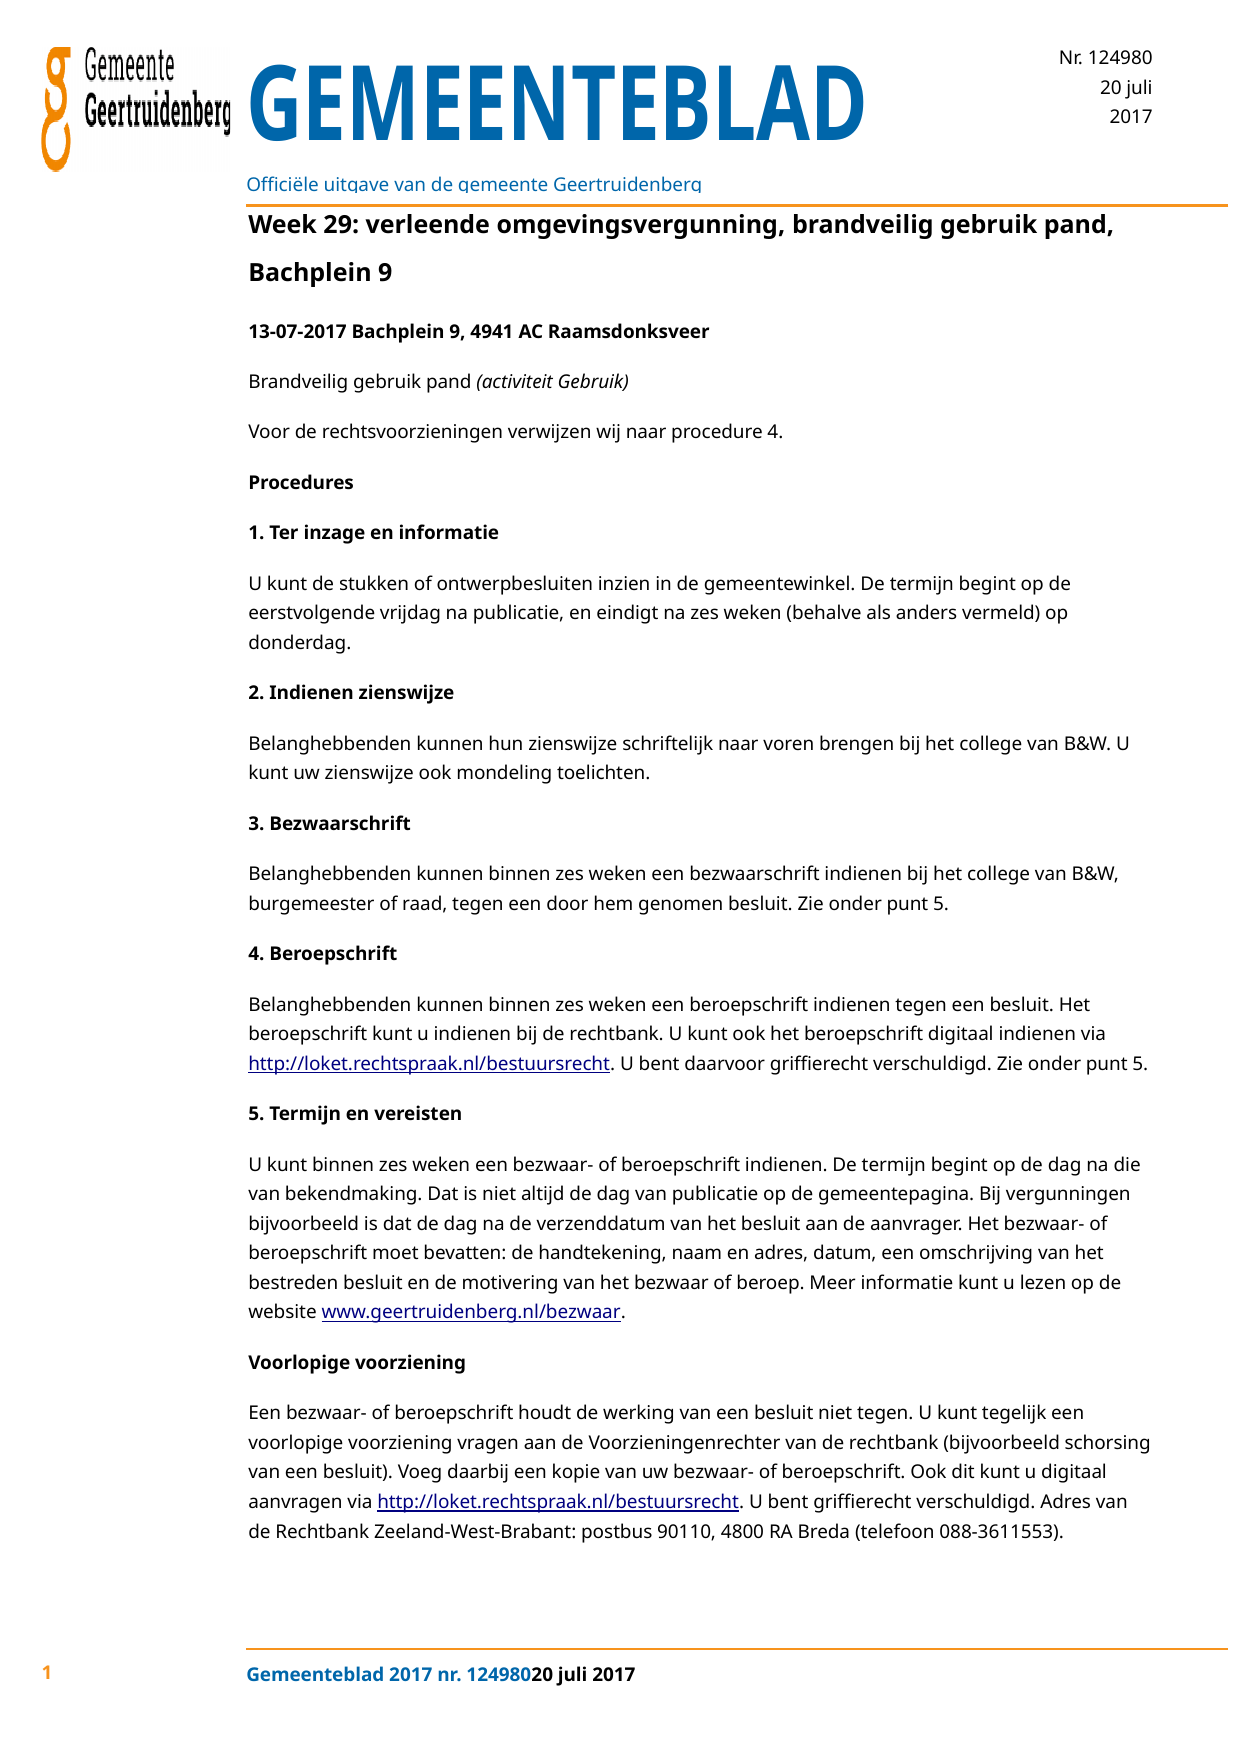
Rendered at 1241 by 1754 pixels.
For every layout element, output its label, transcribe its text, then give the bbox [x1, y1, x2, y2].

text Procedures [248, 469, 1152, 495]
text 4. Beroepschrift [248, 940, 1152, 966]
picture [41, 47, 231, 172]
text Voor de rechtsvoorzieningen verwijzen wij naar procedure 4. [248, 419, 1152, 444]
text Brandveilig gebruik pand (activiteit Gebruik) [248, 368, 1152, 394]
text Belanghebbenden kunnen binnen zes weken een bezwaarschrift indienen bij het college van B&W, burgemeester of raad, tegen een door hem genomen besluit. Zie onder punt 5. [248, 860, 1152, 916]
text 2. Indienen zienswijze [248, 679, 1152, 705]
text Een bezwaar- of beroepschrift houdt de werking van een besluit niet tegen. U kunt tegelijk een voorlopige voorziening vragen aan de Voorzieningenrechter van de rechtbank (bijvoorbeeld schorsing van een besluit). Voeg daarbij een kopie van uw bezwaar- of beroepschrift. Ook dit kunt u digitaal aanvragen via http://loket.rechtspraak.nl/bestuursrecht. U bent griffierecht verschuldigd. Adres van de Rechtbank Zeeland-West-Brabant: postbus 90110, 4800 RA Breda (telefoon 088-3611553). [248, 1399, 1152, 1544]
text 13-07-2017 Bachplein 9, 4941 AC Raamsdonksveer [248, 318, 1152, 344]
text 1. Ter inzage en informatie [248, 519, 1152, 545]
text U kunt binnen zes weken een bezwaar- of beroepschrift indienen. De termijn begint op de dag na die van bekendmaking. Dat is niet altijd de dag van publicatie op de gemeentepagina. Bij vergunningen bijvoorbeeld is dat de dag na de verzenddatum van het besluit aan de aanvrager. Het bezwaar- of beroepschrift moet bevatten: de handtekening, naam en adres, datum, een omschrijving van het bestreden besluit en de motivering van het bezwaar of beroep. Meer informatie kunt u lezen op de website www.geertruidenberg.nl/bezwaar. [248, 1151, 1152, 1324]
text Week 29: verleende omgevingsvergunning, brandveilig gebruik pand, Bachplein 9 [248, 207, 1152, 288]
text Voorlopige voorziening [248, 1349, 1152, 1375]
text Belanghebbenden kunnen hun zienswijze schriftelijk naar voren brengen bij het college van B&W. U kunt uw zienswijze ook mondeling toelichten. [248, 730, 1152, 785]
text U kunt de stukken of ontwerpbesluiten inzien in de gemeentewinkel. De termijn begint op de eerstvolgende vrijdag na publicatie, en eindigt na zes weken (behalve als anders vermeld) op donderdag. [248, 570, 1152, 655]
text 5. Termijn en vereisten [248, 1100, 1152, 1126]
text 3. Bezwaarschrift [248, 810, 1152, 836]
text Belanghebbenden kunnen binnen zes weken een beroepschrift indienen tegen een besluit. Het beroepschrift kunt u indienen bij de rechtbank. U kunt ook het beroepschrift digitaal indienen via http://loket.rechtspraak.nl/bestuursrecht. U bent daarvoor griffierecht verschuldigd. Zie onder punt 5. [248, 991, 1152, 1076]
